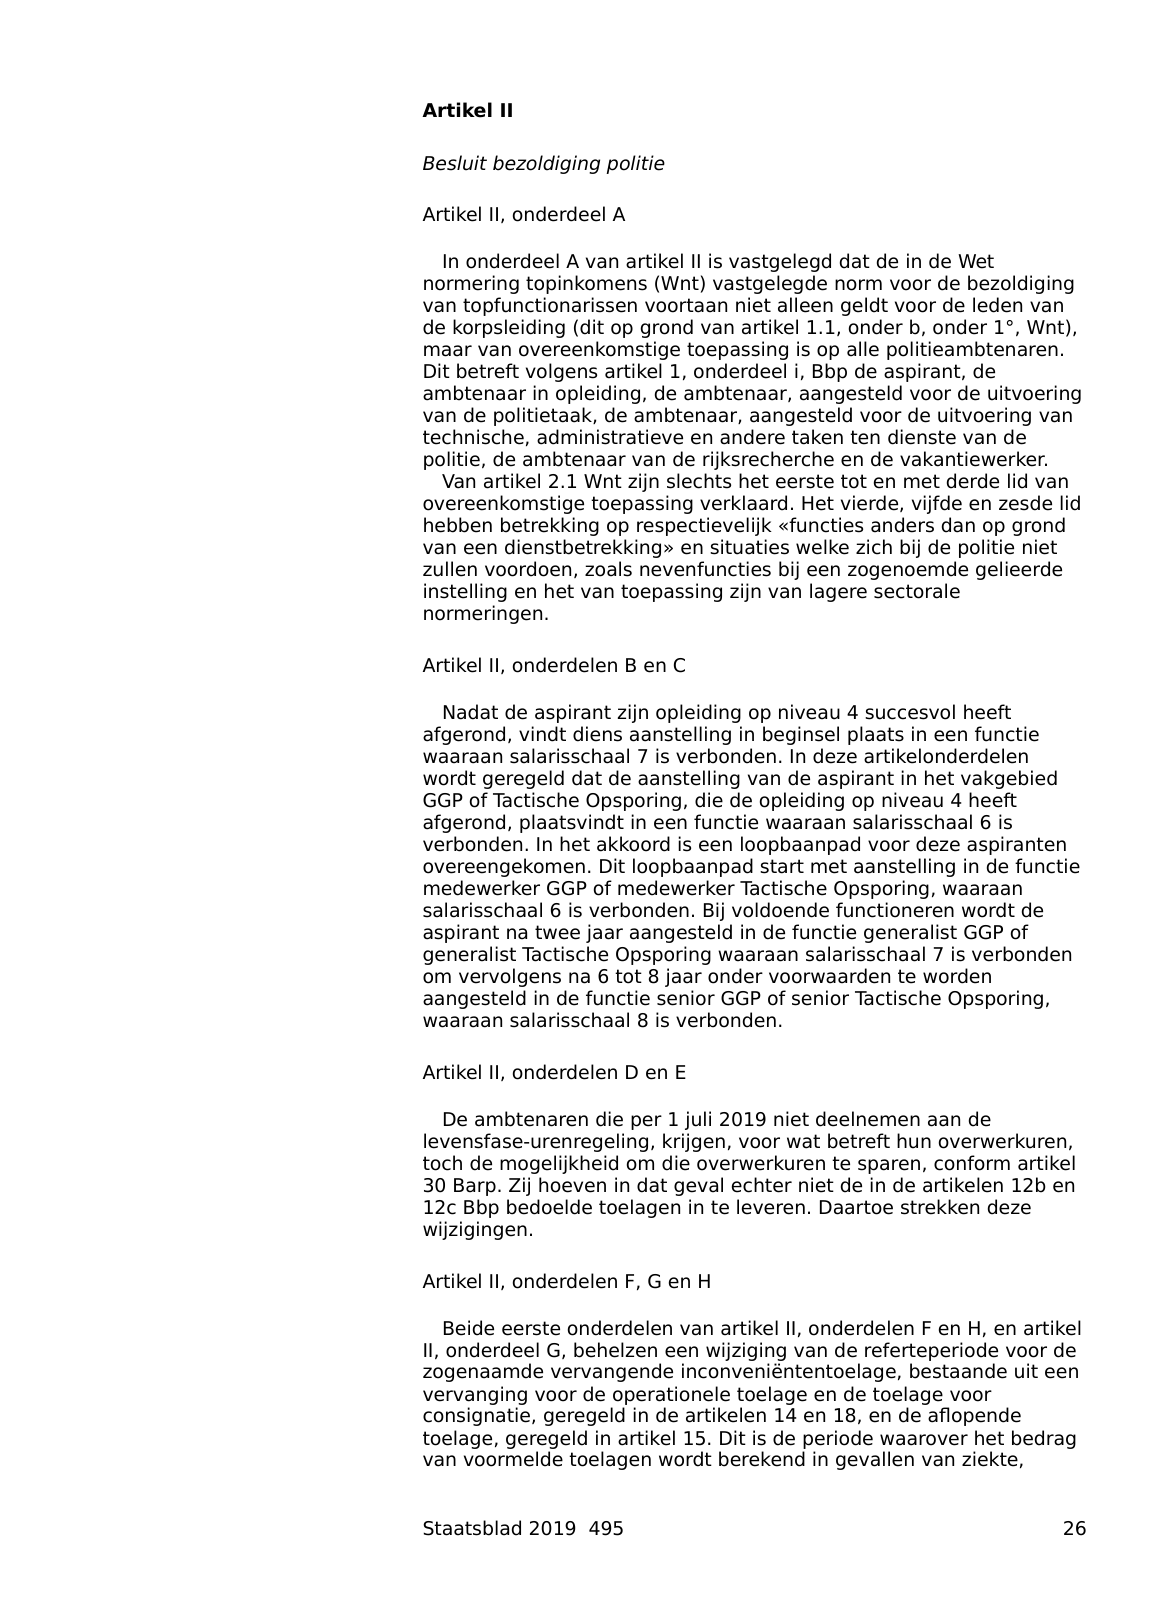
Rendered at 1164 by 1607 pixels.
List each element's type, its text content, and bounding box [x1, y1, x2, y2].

subtitle Artikel II, onderdelen B en C [422, 655, 1087, 677]
subtitle Artikel II, onderdeel A [422, 204, 1087, 226]
subtitle Artikel II [422, 100, 1087, 122]
text Nadat de aspirant zijn opleiding op niveau 4 succesvol heeft afgerond, vindt diens aanstelling in beginsel plaats in een functie waaraan salarisschaal 7 is verbonden. In deze artikelonderdelen wordt geregeld dat de aanstelling van de aspirant in het vakgebied GGP of Tactische Opsporing, die de opleiding op niveau 4 heeft afgerond, plaatsvindt in een functie waaraan salarisschaal 6 is verbonden. In het akkoord is een loopbaanpad voor deze aspiranten overeengekomen. Dit loopbaanpad start met aanstelling in de functie medewerker GGP of medewerker Tactische Opsporing, waaraan salarisschaal 6 is verbonden. Bij voldoende functioneren wordt de aspirant na twee jaar aangesteld in de functie generalist GGP of generalist Tactische Opsporing waaraan salarisschaal 7 is verbonden om vervolgens na 6 tot 8 jaar onder voorwaarden te worden aangesteld in de functie senior GGP of senior Tactische Opsporing, waaraan salarisschaal 8 is verbonden. [422, 702, 1087, 1032]
text Beide eerste onderdelen van artikel II, onderdelen F en H, en artikel II, onderdeel G, behelzen een wijziging van de referteperiode voor de zogenaamde vervangende inconveniëntentoelage, bestaande uit een vervanging voor de operationele toelage en de toelage voor consignatie, geregeld in de artikelen 14 en 18, en de aflopende toelage, geregeld in artikel 15. Dit is de periode waarover het bedrag van voormelde toelagen wordt berekend in gevallen van ziekte, [422, 1317, 1087, 1471]
text In onderdeel A van artikel II is vastgelegd dat de in de Wet normering topinkomens (Wnt) vastgelegde norm voor de bezoldiging van topfunctionarissen voortaan niet alleen geldt voor de leden van de korpsleiding (dit op grond van artikel 1.1, onder b, onder 1°, Wnt), maar van overeenkomstige toepassing is op alle politieambtenaren. Dit betreft volgens artikel 1, onderdeel i, Bbp de aspirant, de ambtenaar in opleiding, de ambtenaar, aangesteld voor de uitvoering van de politietaak, de ambtenaar, aangesteld voor de uitvoering van technische, administratieve en andere taken ten dienste van de politie, de ambtenaar van de rijksrecherche en de vakantiewerker. [422, 251, 1087, 471]
subtitle Artikel II, onderdelen D en E [422, 1062, 1087, 1084]
subtitle Artikel II, onderdelen F, G en H [422, 1271, 1087, 1292]
subtitle Besluit bezoldiging politie [422, 152, 1087, 174]
text Van artikel 2.1 Wnt zijn slechts het eerste tot en met derde lid van overeenkomstige toepassing verklaard. Het vierde, vijfde en zesde lid hebben betrekking op respectievelijk «functies anders dan op grond van een dienstbetrekking» en situaties welke zich bij de politie niet zullen voordoen, zoals nevenfuncties bij een zogenoemde gelieerde instelling en het van toepassing zijn van lagere sectorale normeringen. [422, 471, 1087, 625]
text De ambtenaren die per 1 juli 2019 niet deelnemen aan de levensfase-urenregeling, krijgen, voor wat betreft hun overwerkuren, toch de mogelijkheid om die overwerkuren te sparen, conform artikel 30 Barp. Zij hoeven in dat geval echter niet de in de artikelen 12b en 12c Bbp bedoelde toelagen in te leveren. Daartoe strekken deze wijzigingen. [422, 1109, 1087, 1241]
